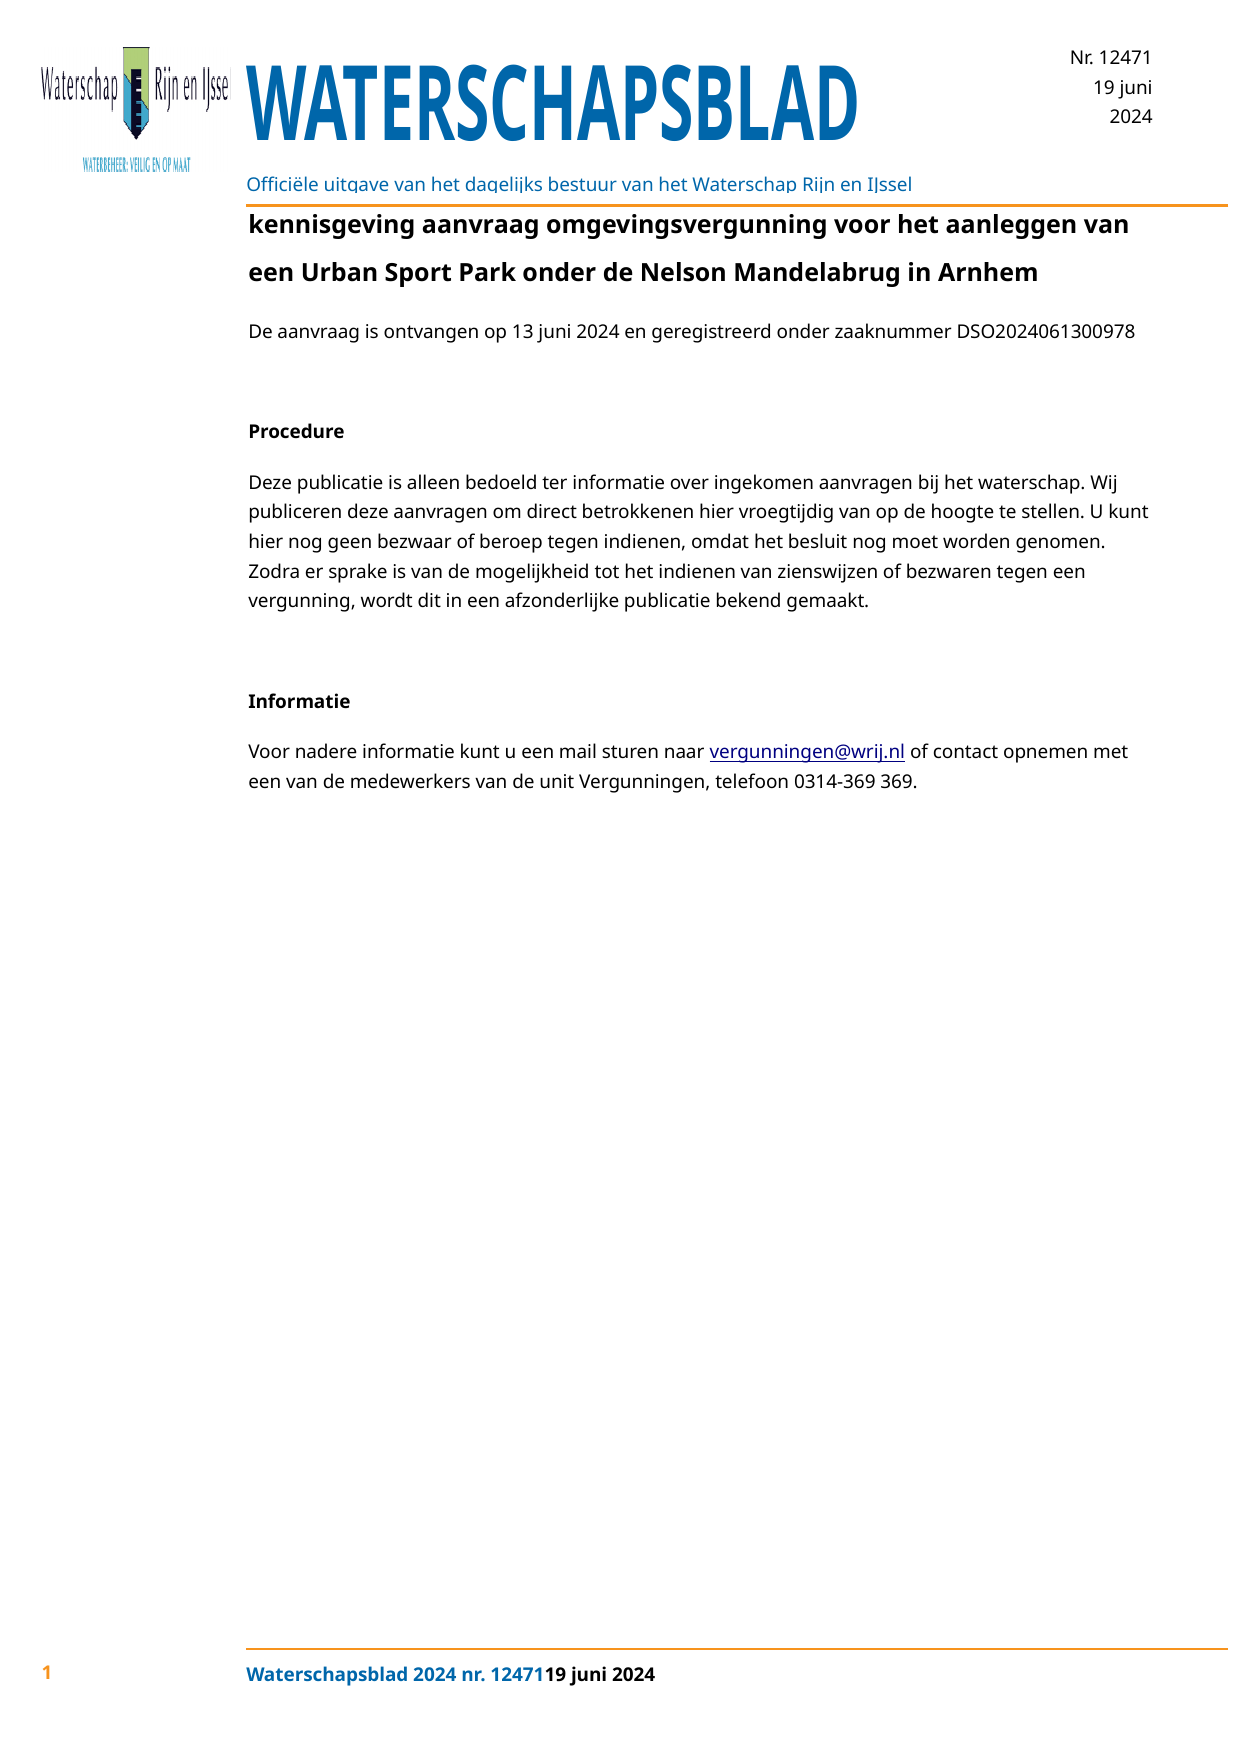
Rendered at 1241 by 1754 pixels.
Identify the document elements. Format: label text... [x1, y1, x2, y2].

text Voor nadere informatie kunt u een mail sturen naar vergunningen@wrij.nl of contact opnemen met een van de medewerkers van de unit Vergunningen, telefoon 0314-369 369. [248, 739, 1152, 794]
text De aanvraag is ontvangen op 13 juni 2024 en geregistreerd onder zaaknummer DSO2024061300978 [248, 318, 1152, 344]
text Informatie [248, 688, 1152, 714]
picture [41, 47, 231, 172]
text kennisgeving aanvraag omgevingsvergunning voor het aanleggen van een Urban Sport Park onder de Nelson Mandelabrug in Arnhem [248, 207, 1152, 288]
text Deze publicatie is alleen bedoeld ter informatie over ingekomen aanvragen bij het waterschap. Wij publiceren deze aanvragen om direct betrokkenen hier vroegtijdig van op de hoogte te stellen. U kunt hier nog geen bezwaar of beroep tegen indienen, omdat het besluit nog moet worden genomen. Zodra er sprake is van de mogelijkheid tot het indienen van zienswijzen of bezwaren tegen een vergunning, wordt dit in een afzonderlijke publicatie bekend gemaakt. [248, 469, 1152, 613]
text Procedure [248, 419, 1152, 444]
